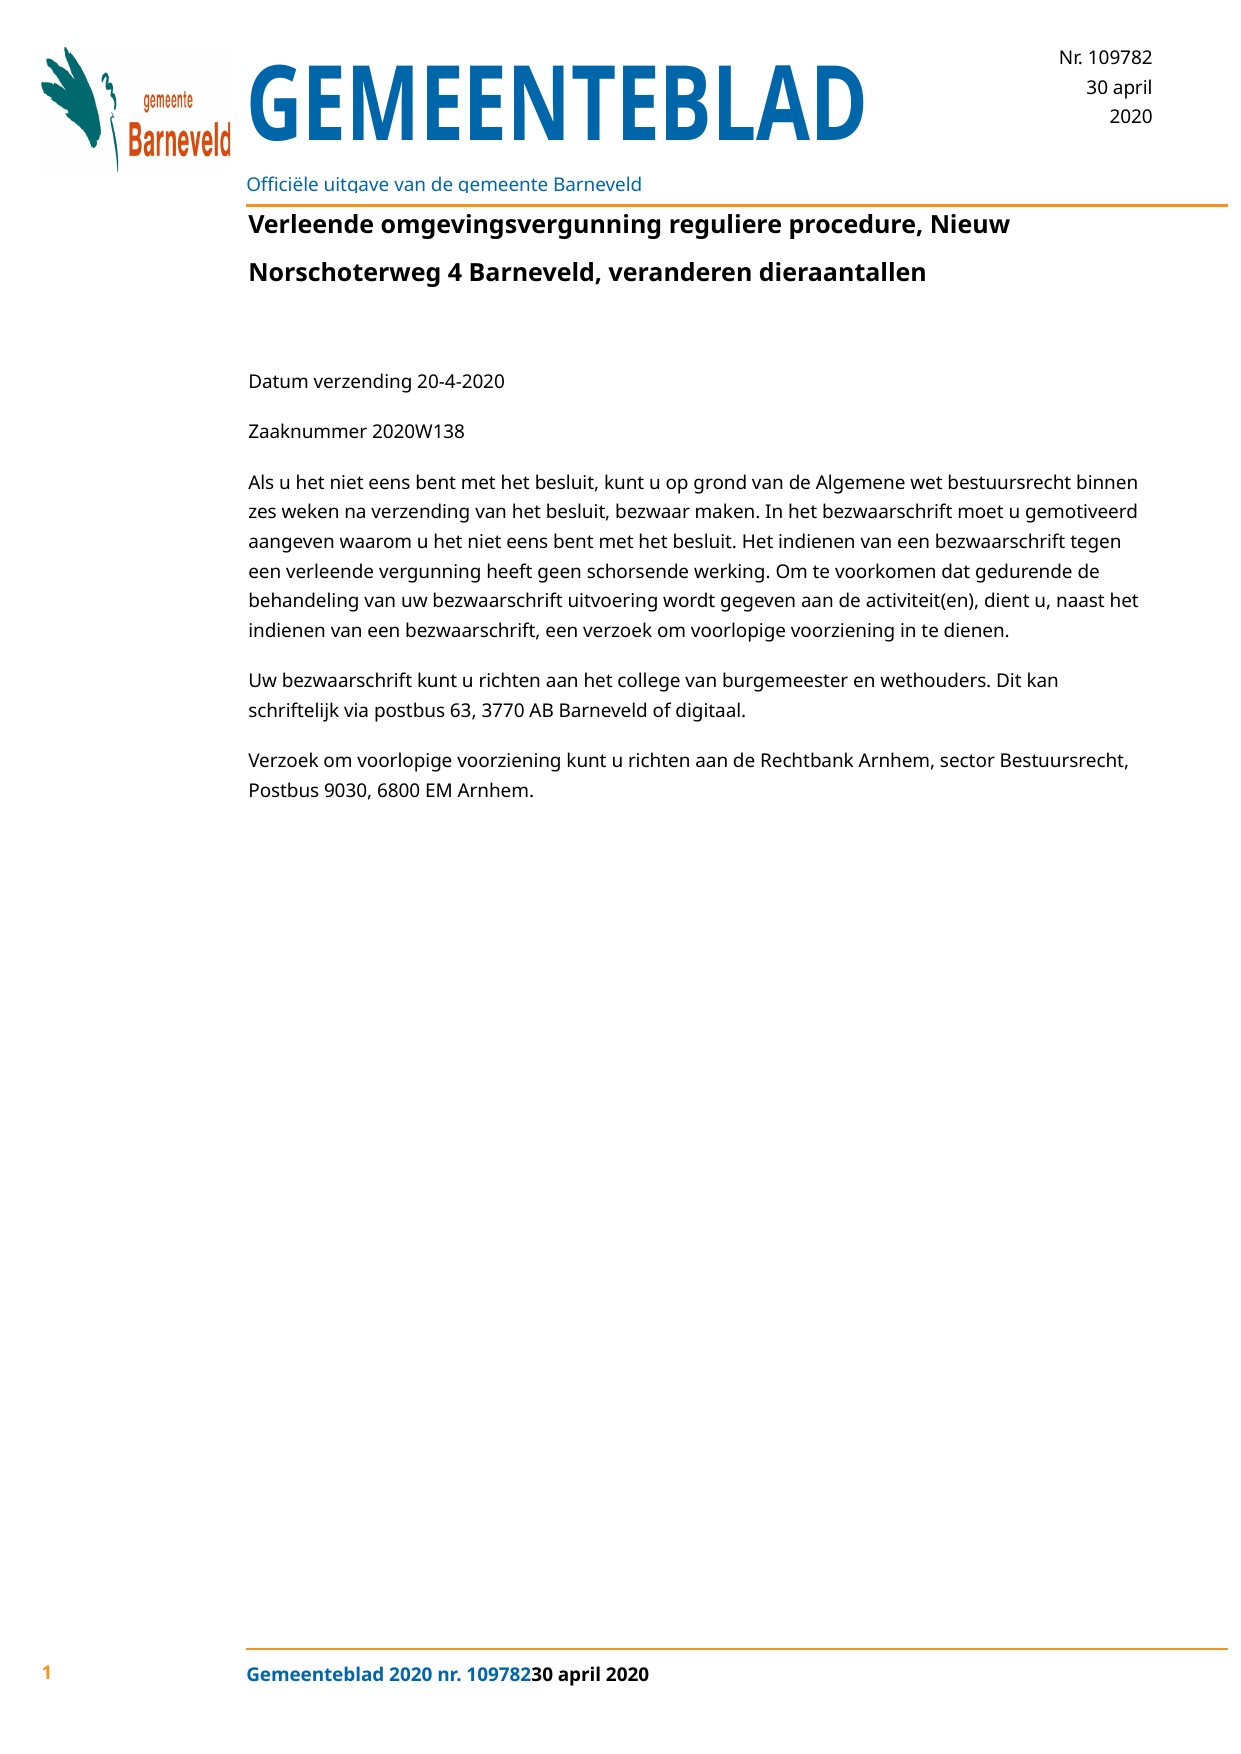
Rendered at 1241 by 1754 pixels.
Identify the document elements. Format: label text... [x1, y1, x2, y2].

text Zaaknummer 2020W138 [248, 419, 1152, 444]
picture [41, 47, 231, 172]
text Datum verzending 20-4-2020 [248, 368, 1152, 394]
text Verzoek om voorlopige voorziening kunt u richten aan de Rechtbank Arnhem, sector Bestuursrecht, Postbus 9030, 6800 EM Arnhem. [248, 747, 1152, 803]
text Als u het niet eens bent met het besluit, kunt u op grond van de Algemene wet bestuursrecht binnen zes weken na verzending van het besluit, bezwaar maken. In het bezwaarschrift moet u gemotiveerd aangeven waarom u het niet eens bent met het besluit. Het indienen van een bezwaarschrift tegen een verleende vergunning heeft geen schorsende werking. Om te voorkomen dat gedurende de behandeling van uw bezwaarschrift uitvoering wordt gegeven aan de activiteit(en), dient u, naast het indienen van een bezwaarschrift, een verzoek om voorlopige voorziening in te dienen. [248, 469, 1152, 643]
text Verleende omgevingsvergunning reguliere procedure, Nieuw Norschoterweg 4 Barneveld, veranderen dieraantallen [248, 207, 1152, 288]
text Uw bezwaarschrift kunt u richten aan het college van burgemeester en wethouders. Dit kan schriftelijk via postbus 63, 3770 AB Barneveld of digitaal. [248, 667, 1152, 723]
